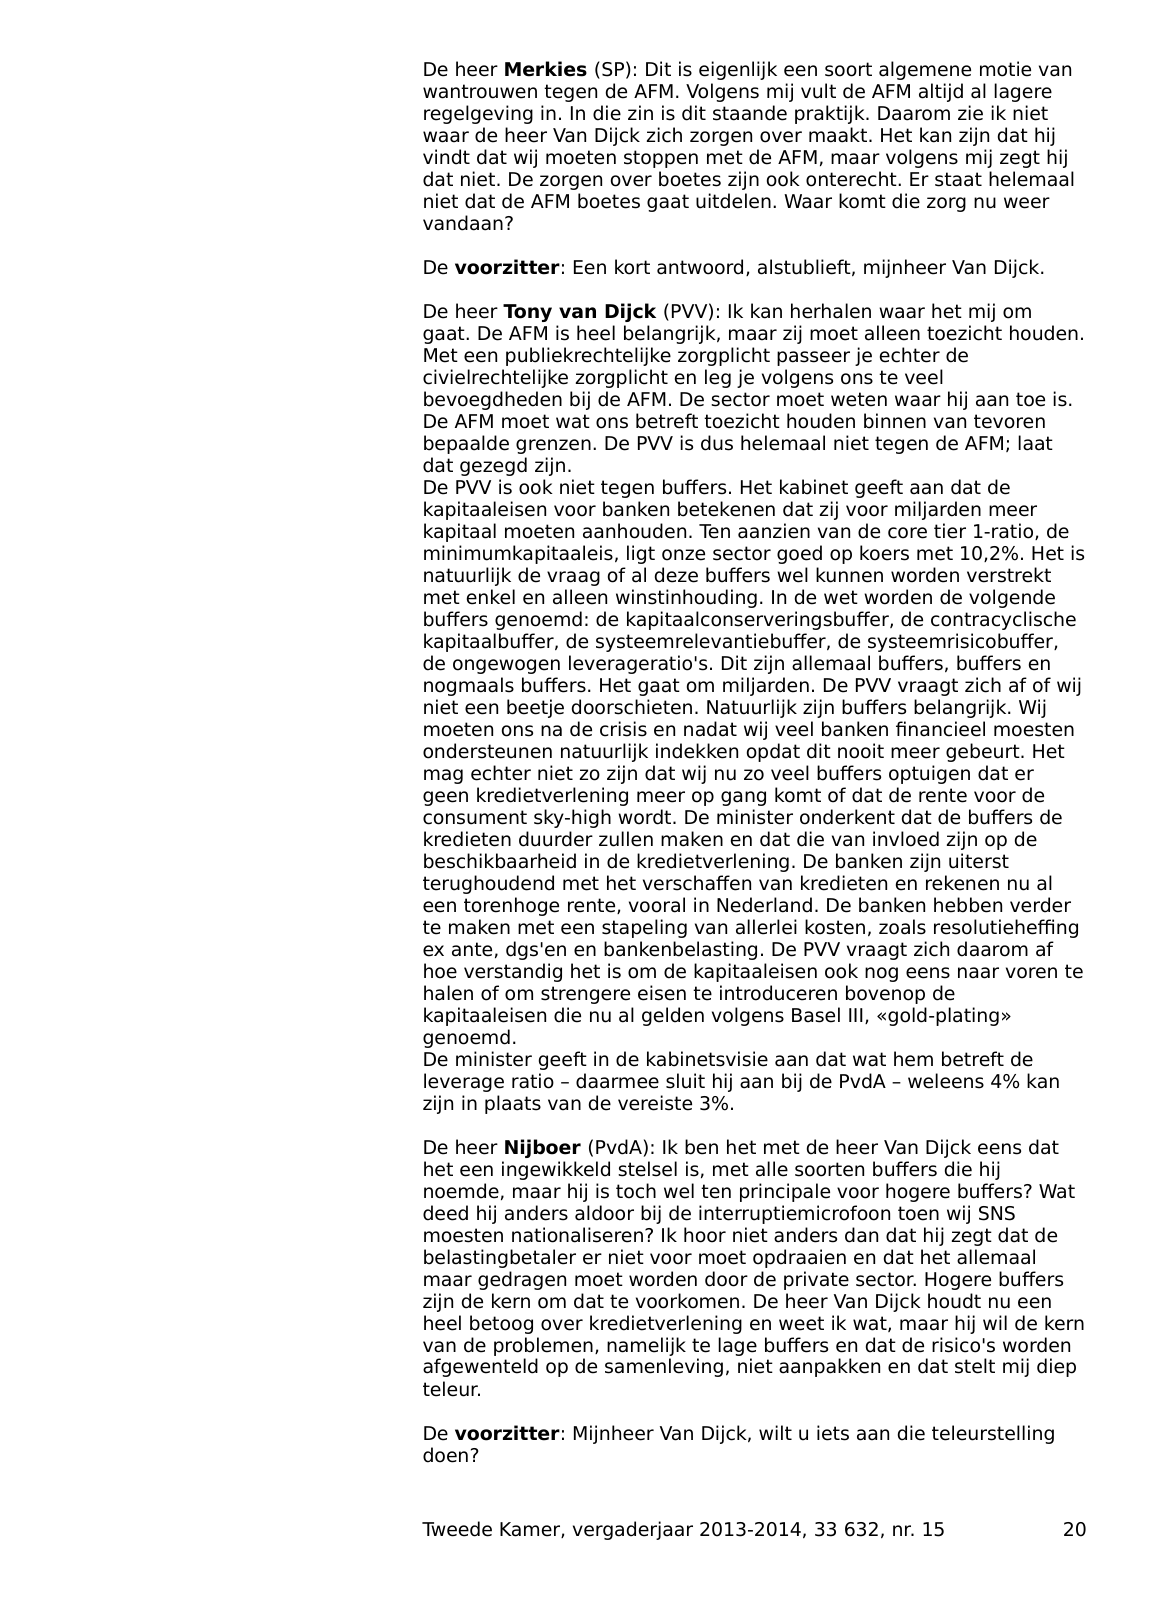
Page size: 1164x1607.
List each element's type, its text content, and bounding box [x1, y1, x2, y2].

text De PVV is ook niet tegen buffers. Het kabinet geeft aan dat de kapitaaleisen voor banken betekenen dat zij voor miljarden meer kapitaal moeten aanhouden. Ten aanzien van de core tier 1-ratio, de minimumkapitaaleis, ligt onze sector goed op koers met 10,2%. Het is natuurlijk de vraag of al deze buffers wel kunnen worden verstrekt met enkel en alleen winstinhouding. In de wet worden de volgende buffers genoemd: de kapitaalconserveringsbuffer, de contracyclische kapitaalbuffer, de systeemrelevantiebuffer, de systeemrisicobuffer, de ongewogen leverageratio's. Dit zijn allemaal buffers, buffers en nogmaals buffers. Het gaat om miljarden. De PVV vraagt zich af of wij niet een beetje doorschieten. Natuurlijk zijn buffers belangrijk. Wij moeten ons na de crisis en nadat wij veel banken financieel moesten ondersteunen natuurlijk indekken opdat dit nooit meer gebeurt. Het mag echter niet zo zijn dat wij nu zo veel buffers optuigen dat er geen kredietverlening meer op gang komt of dat de rente voor de consument sky-high wordt. De minister onderkent dat de buffers de kredieten duurder zullen maken en dat die van invloed zijn op de beschikbaarheid in de kredietverlening. De banken zijn uiterst terughoudend met het verschaffen van kredieten en rekenen nu al een torenhoge rente, vooral in Nederland. De banken hebben verder te maken met een stapeling van allerlei kosten, zoals resolutieheffing ex ante, dgs'en en bankenbelasting. De PVV vraagt zich daarom af hoe verstandig het is om de kapitaaleisen ook nog eens naar voren te halen of om strengere eisen te introduceren bovenop de kapitaaleisen die nu al gelden volgens Basel III, «gold-plating» genoemd. [422, 477, 1087, 1048]
text De heer Nijboer (PvdA): Ik ben het met de heer Van Dijck eens dat het een ingewikkeld stelsel is, met alle soorten buffers die hij noemde, maar hij is toch wel ten principale voor hogere buffers? Wat deed hij anders aldoor bij de interruptiemicrofoon toen wij SNS moesten nationaliseren? Ik hoor niet anders dan dat hij zegt dat de belastingbetaler er niet voor moet opdraaien en dat het allemaal maar gedragen moet worden door de private sector. Hogere buffers zijn de kern om dat te voorkomen. De heer Van Dijck houdt nu een heel betoog over kredietverlening en weet ik wat, maar hij wil de kern van de problemen, namelijk te lage buffers en dat de risico's worden afgewenteld op de samenleving, niet aanpakken en dat stelt mij diep teleur. [422, 1137, 1087, 1400]
text De voorzitter: Een kort antwoord, alstublieft, mijnheer Van Dijck. [422, 257, 1087, 279]
text De minister geeft in de kabinetsvisie aan dat wat hem betreft de leverage ratio – daarmee sluit hij aan bij de PvdA – weleens 4% kan zijn in plaats van de vereiste 3%. [422, 1048, 1087, 1114]
text De voorzitter: Mijnheer Van Dijck, wilt u iets aan die teleurstelling doen? [422, 1423, 1087, 1467]
text De heer Merkies (SP): Dit is eigenlijk een soort algemene motie van wantrouwen tegen de AFM. Volgens mij vult de AFM altijd al lagere regelgeving in. In die zin is dit staande praktijk. Daarom zie ik niet waar de heer Van Dijck zich zorgen over maakt. Het kan zijn dat hij vindt dat wij moeten stoppen met de AFM, maar volgens mij zegt hij dat niet. De zorgen over boetes zijn ook onterecht. Er staat helemaal niet dat de AFM boetes gaat uitdelen. Waar komt die zorg nu weer vandaan? [422, 59, 1087, 235]
text De heer Tony van Dijck (PVV): Ik kan herhalen waar het mij om gaat. De AFM is heel belangrijk, maar zij moet alleen toezicht houden. Met een publiekrechtelijke zorgplicht passeer je echter de civielrechtelijke zorgplicht en leg je volgens ons te veel bevoegdheden bij de AFM. De sector moet weten waar hij aan toe is. De AFM moet wat ons betreft toezicht houden binnen van tevoren bepaalde grenzen. De PVV is dus helemaal niet tegen de AFM; laat dat gezegd zijn. [422, 301, 1087, 477]
